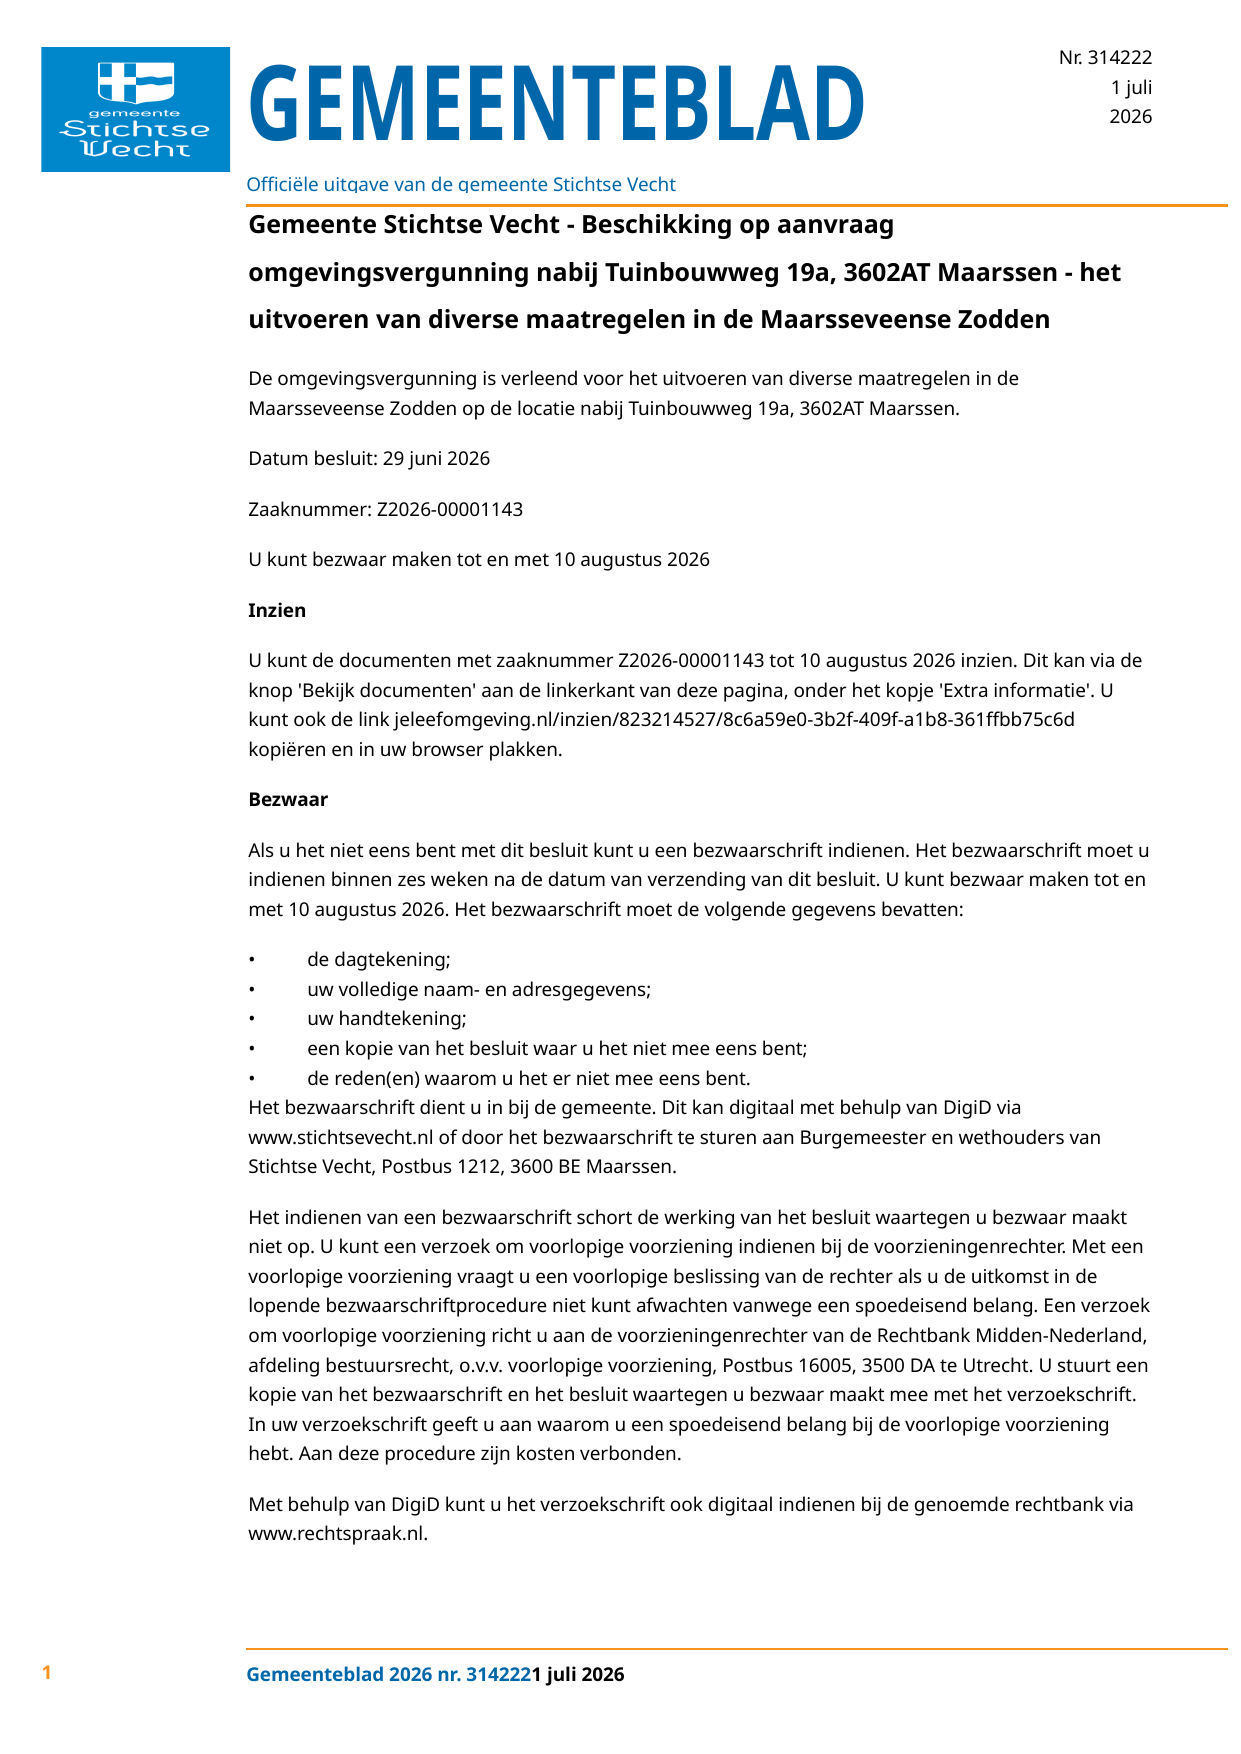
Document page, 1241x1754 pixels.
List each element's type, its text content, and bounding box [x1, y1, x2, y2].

list een kopie van het besluit waar u het niet mee eens bent; [248, 1035, 1152, 1061]
text Als u het niet eens bent met dit besluit kunt u een bezwaarschrift indienen. Het bezwaarschrift moet u indienen binnen zes weken na de datum van verzending van dit besluit. U kunt bezwaar maken tot en met 10 augustus 2026. Het bezwaarschrift moet de volgende gegevens bevatten: [248, 837, 1152, 922]
text Met behulp van DigiD kunt u het verzoekschrift ook digitaal indienen bij de genoemde rechtbank via www.rechtspraak.nl. [248, 1491, 1152, 1546]
list de dagtekening; [248, 946, 1152, 972]
text U kunt de documenten met zaaknummer Z2026-00001143 tot 10 augustus 2026 inzien. Dit kan via de knop 'Bekijk documenten' aan de linkerkant van deze pagina, onder het kopje 'Extra informatie'. U kunt ook de link jeleefomgeving.nl/inzien/823214527/8c6a59e0-3b2f-409f-a1b8-361ffbb75c6d kopiëren en in uw browser plakken. [248, 647, 1152, 762]
picture [99, 63, 135, 101]
text De omgevingsvergunning is verleend voor het uitvoeren van diverse maatregelen in de Maarsseveense Zodden op de locatie nabij Tuinbouwweg 19a, 3602AT Maarssen. [248, 366, 1152, 421]
list uw handtekening; [248, 1006, 1152, 1031]
text Het bezwaarschrift dient u in bij de gemeente. Dit kan digitaal met behulp van DigiD via www.stichtsevecht.nl of door het bezwaarschrift te sturen aan Burgemeester en wethouders van Stichtse Vecht, Postbus 1212, 3600 BE Maarssen. [248, 1094, 1152, 1179]
picture [137, 63, 174, 103]
text U kunt bezwaar maken tot en met 10 augustus 2026 [248, 546, 1152, 572]
text Het indienen van een bezwaarschrift schort de werking van het besluit waartegen u bezwaar maakt niet op. U kunt een verzoek om voorlopige voorziening indienen bij de voorzieningenrechter. Met een voorlopige voorziening vraagt u een voorlopige beslissing van de rechter als u de uitkomst in de lopende bezwaarschriftprocedure niet kunt afwachten vanwege een spoedeisend belang. Een verzoek om voorlopige voorziening richt u aan de voorzieningenrechter van de Rechtbank Midden-Nederland, afdeling bestuursrecht, o.v.v. voorlopige voorziening, Postbus 16005, 3500 DA te Utrecht. U stuurt een kopie van het bezwaarschrift en het besluit waartegen u bezwaar maakt mee met het verzoekschrift. In uw verzoekschrift geeft u aan waarom u een spoedeisend belang bij de voorlopige voorziening hebt. Aan deze procedure zijn kosten verbonden. [248, 1204, 1152, 1466]
text Zaaknummer: Z2026-00001143 [248, 496, 1152, 522]
list uw volledige naam- en adresgegevens; [248, 976, 1152, 1002]
text Gemeente Stichtse Vecht - Beschikking op aanvraag omgevingsvergunning nabij Tuinbouwweg 19a, 3602AT Maarssen - het uitvoeren van diverse maatregelen in de Maarsseveense Zodden [248, 207, 1152, 336]
text Datum besluit: 29 juni 2026 [248, 446, 1152, 471]
list de reden(en) waarom u het er niet mee eens bent. [248, 1065, 1152, 1090]
text Bezwaar [248, 786, 1152, 812]
text Inzien [248, 597, 1152, 622]
